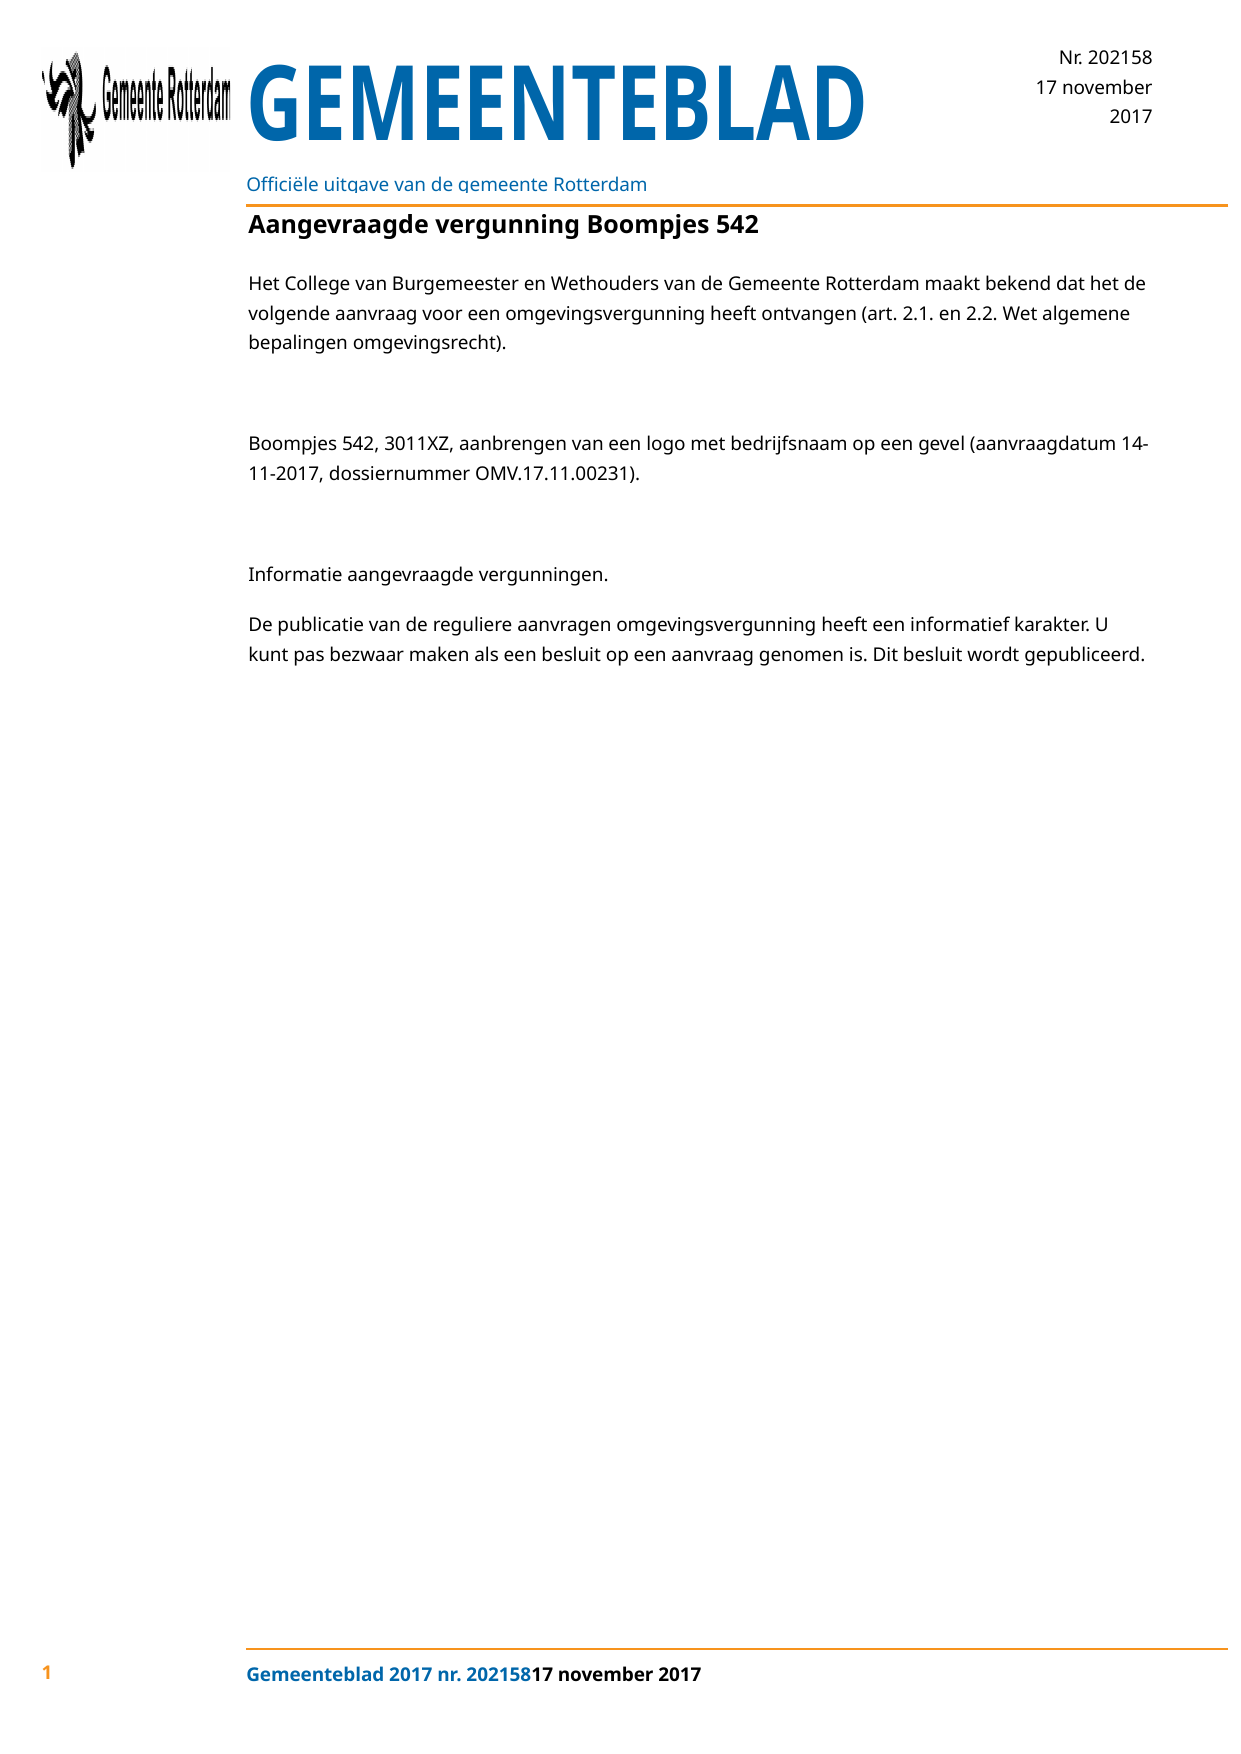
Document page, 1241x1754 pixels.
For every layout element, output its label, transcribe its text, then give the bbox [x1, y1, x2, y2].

text Aangevraagde vergunning Boompjes 542 [248, 207, 1152, 241]
text Boompjes 542, 3011XZ, aanbrengen van een logo met bedrijfsnaam op een gevel (aanvraagdatum 14-11-2017, dossiernummer OMV.17.11.00231). [248, 430, 1152, 486]
picture [41, 47, 231, 172]
text De publicatie van de reguliere aanvragen omgevingsvergunning heeft een informatief karakter. U kunt pas bezwaar maken als een besluit op een aanvraag genomen is. Dit besluit wordt gepubliceerd. [248, 611, 1152, 666]
text Informatie aangevraagde vergunningen. [248, 561, 1152, 586]
text Het College van Burgemeester en Wethouders van de Gemeente Rotterdam maakt bekend dat het de volgende aanvraag voor een omgevingsvergunning heeft ontvangen (art. 2.1. en 2.2. Wet algemene bepalingen omgevingsrecht). [248, 270, 1152, 355]
